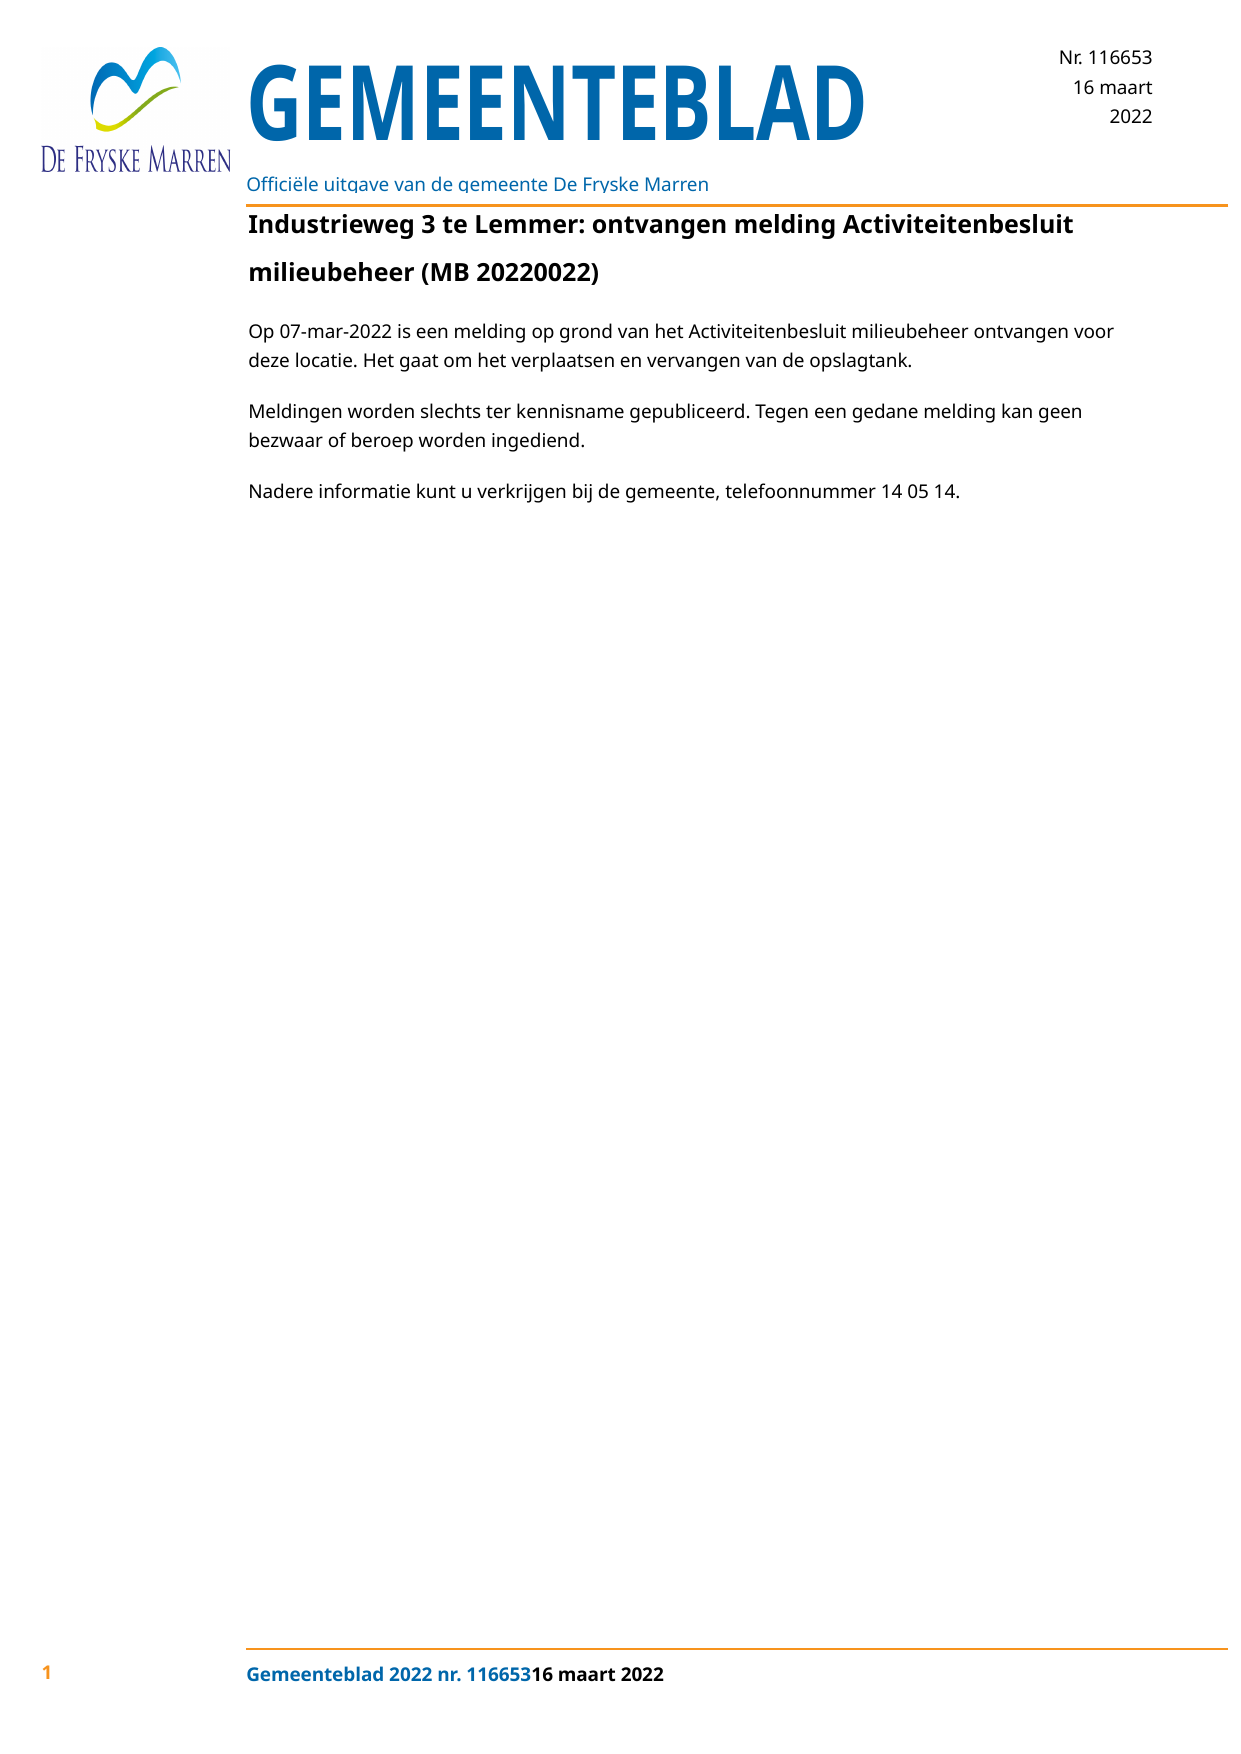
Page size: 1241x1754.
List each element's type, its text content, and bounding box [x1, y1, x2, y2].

text Op 07-mar-2022 is een melding op grond van het Activiteitenbesluit milieubeheer ontvangen voor deze locatie. Het gaat om het verplaatsen en vervangen van de opslagtank. [248, 318, 1152, 373]
text Industrieweg 3 te Lemmer: ontvangen melding Activiteitenbesluit milieubeheer (MB 20220022) [248, 207, 1152, 288]
picture [41, 47, 231, 172]
text Meldingen worden slechts ter kennisname gepubliceerd. Tegen een gedane melding kan geen bezwaar of beroep worden ingediend. [248, 398, 1152, 453]
text Nadere informatie kunt u verkrijgen bij de gemeente, telefoonnummer 14 05 14. [248, 478, 1152, 504]
